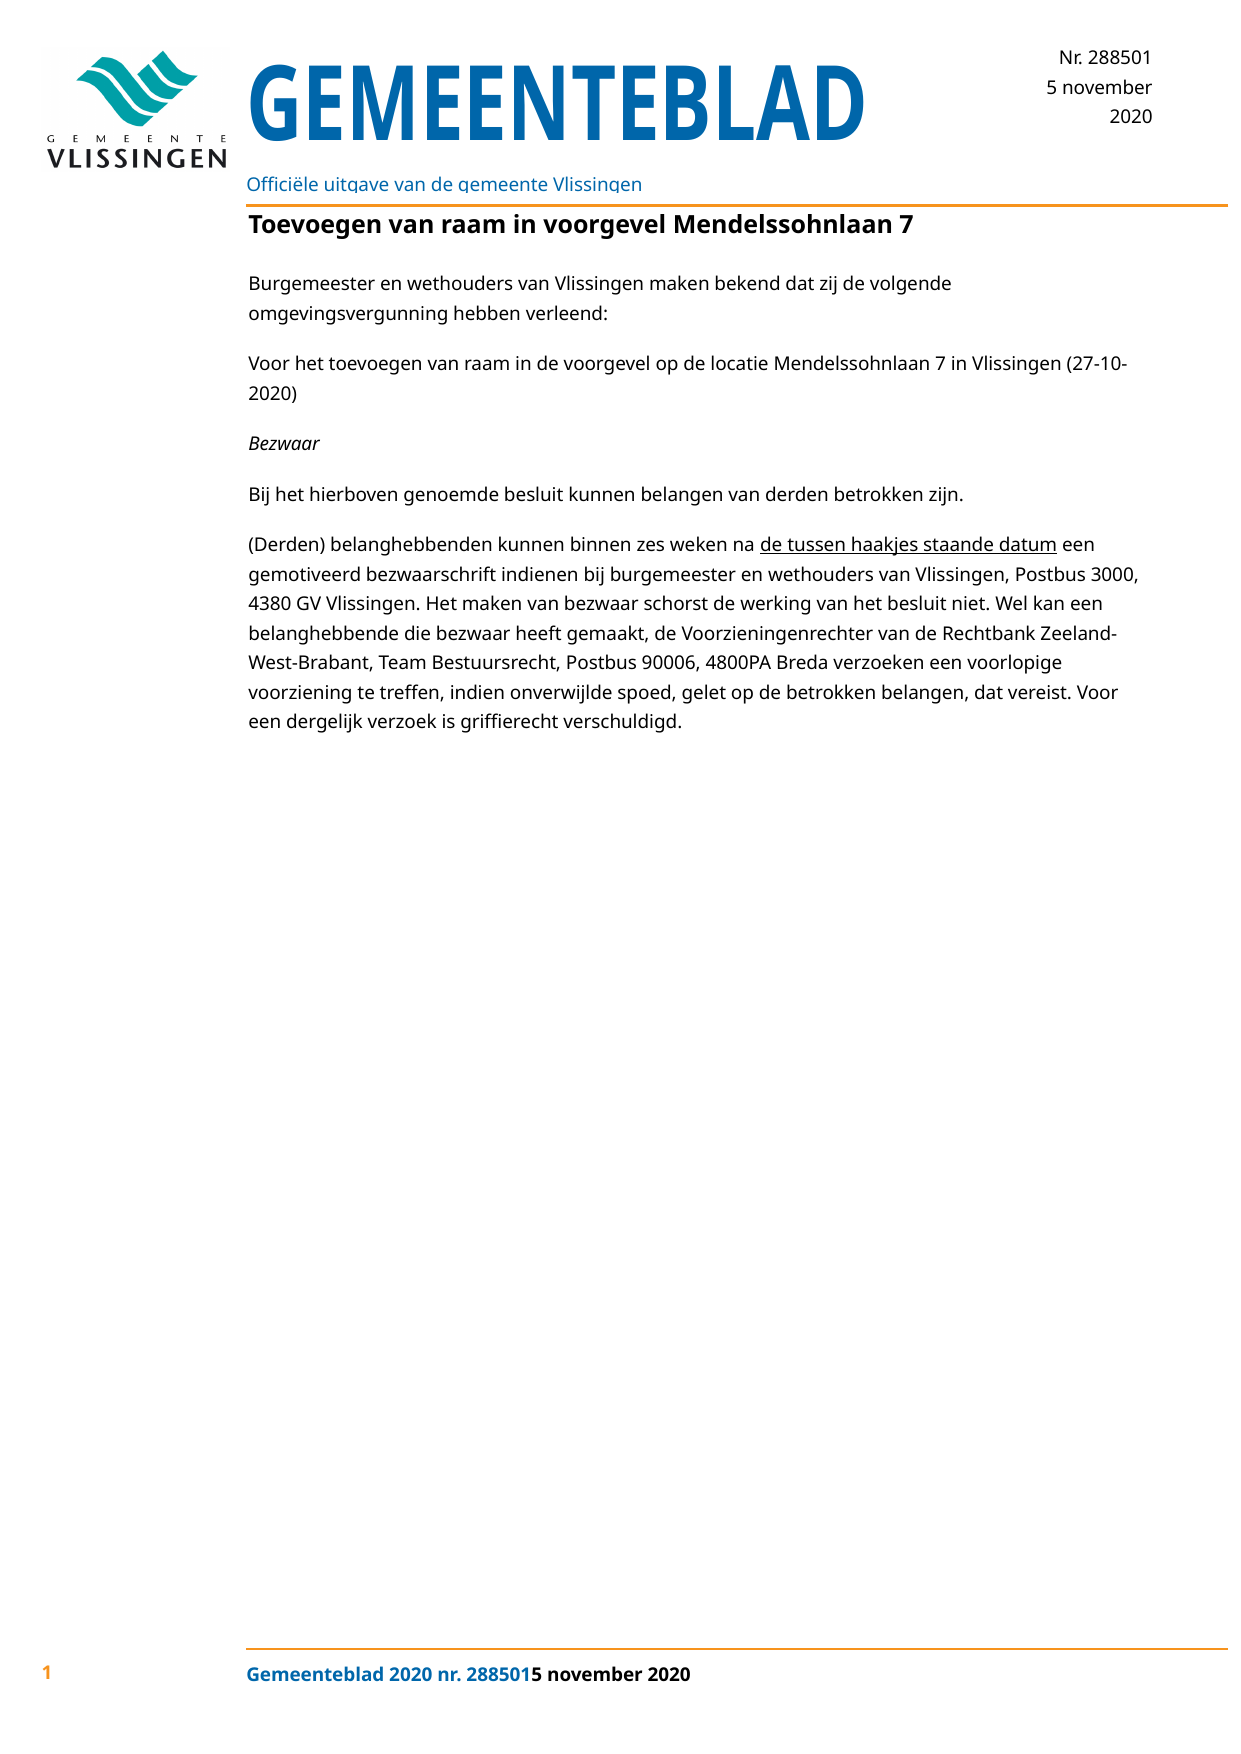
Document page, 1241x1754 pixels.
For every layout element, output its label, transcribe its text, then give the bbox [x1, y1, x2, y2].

text Bezwaar [248, 430, 1152, 456]
text Toevoegen van raam in voorgevel Mendelssohnlaan 7 [248, 207, 1152, 241]
text Voor het toevoegen van raam in de voorgevel op de locatie Mendelssohnlaan 7 in Vlissingen (27-10-2020) [248, 350, 1152, 406]
picture [41, 47, 231, 172]
text (Derden) belanghebbenden kunnen binnen zes weken na de tussen haakjes staande datum een gemotiveerd bezwaarschrift indienen bij burgemeester en wethouders van Vlissingen, Postbus 3000, 4380 GV Vlissingen. Het maken van bezwaar schorst de werking van het besluit niet. Wel kan een belanghebbende die bezwaar heeft gemaakt, de Voorzieningenrechter van de Rechtbank Zeeland-West-Brabant, Team Bestuursrecht, Postbus 90006, 4800PA Breda verzoeken een voorlopige voorziening te treffen, indien onverwijlde spoed, gelet op de betrokken belangen, dat vereist. Voor een dergelijk verzoek is griffierecht verschuldigd. [248, 531, 1152, 734]
text Burgemeester en wethouders van Vlissingen maken bekend dat zij de volgende omgevingsvergunning hebben verleend: [248, 270, 1152, 326]
text Bij het hierboven genoemde besluit kunnen belangen van derden betrokken zijn. [248, 481, 1152, 506]
